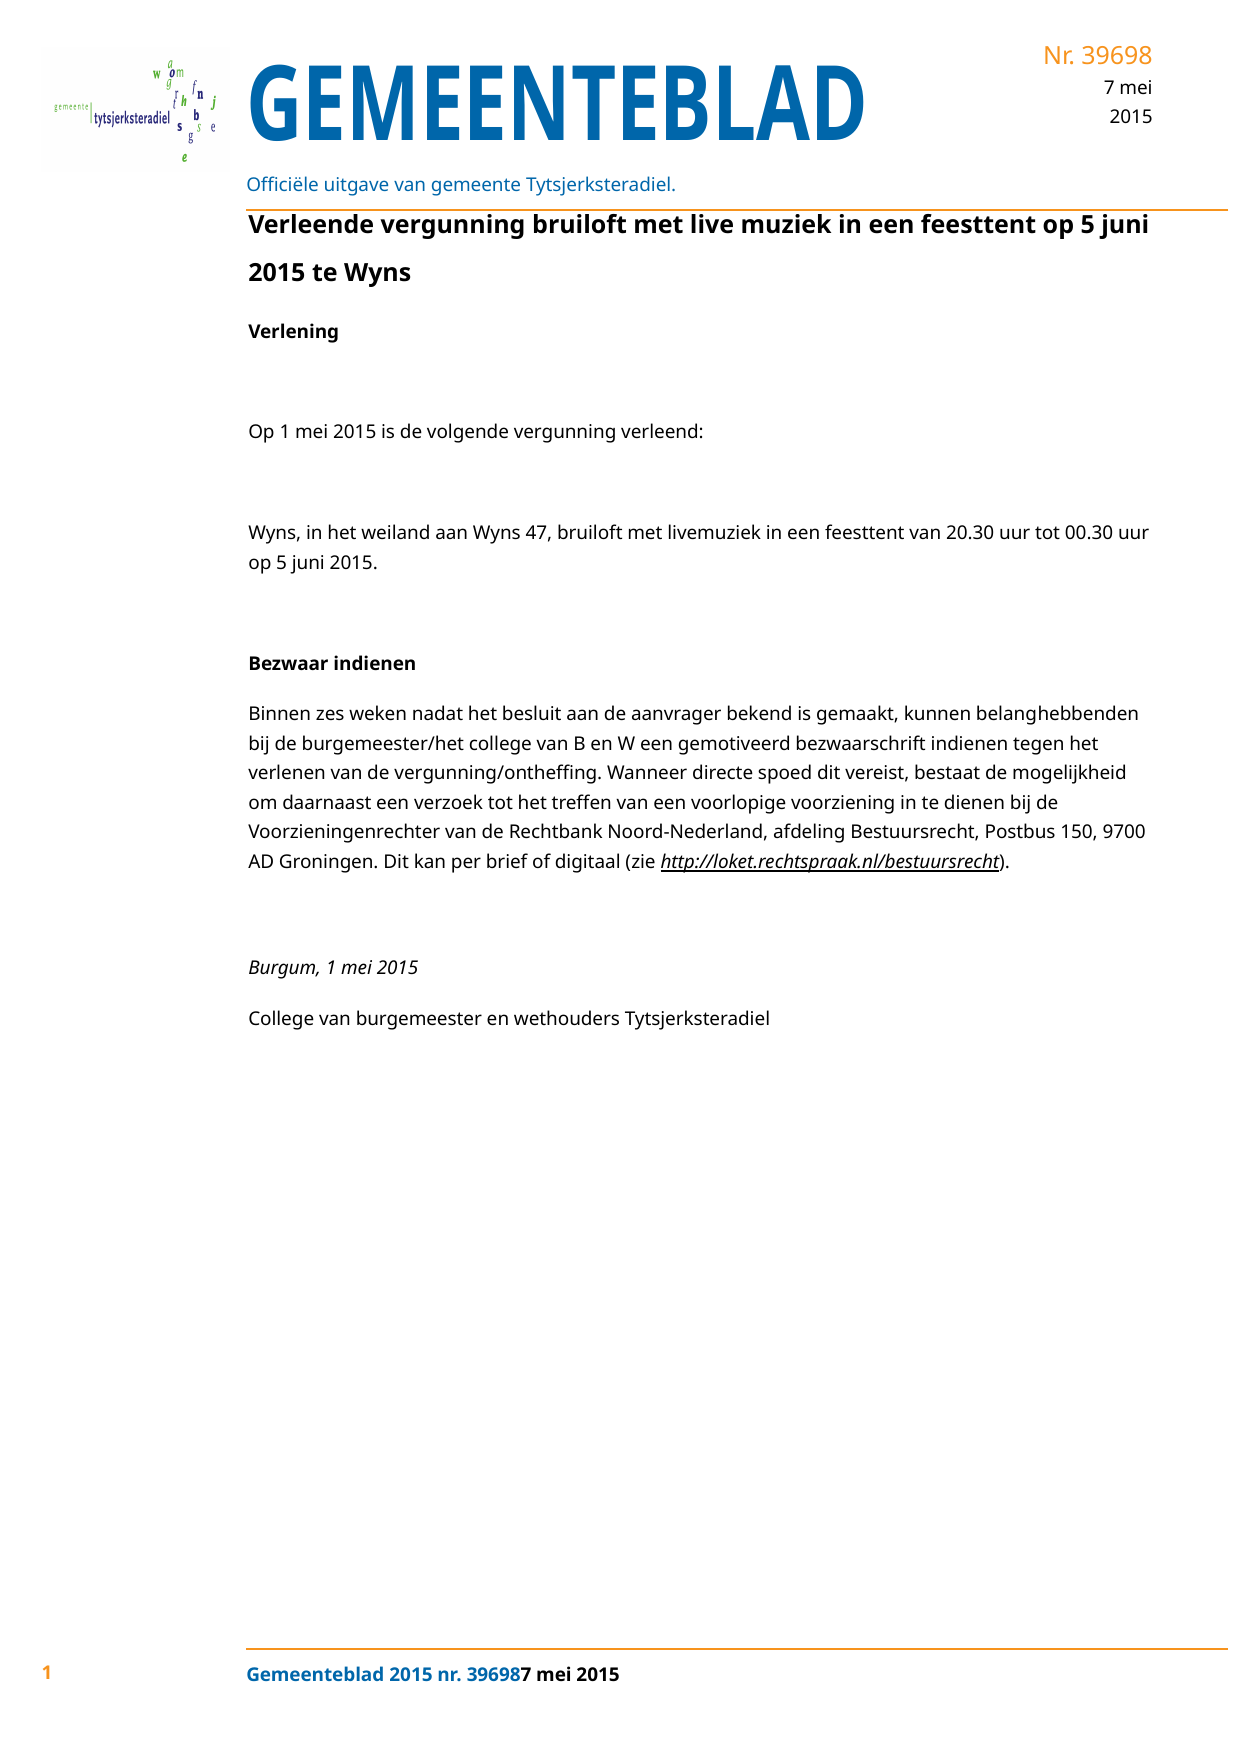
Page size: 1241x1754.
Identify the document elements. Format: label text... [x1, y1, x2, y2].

text Binnen zes weken nadat het besluit aan de aanvrager bekend is gemaakt, kunnen belang­hebbenden bij de burgemeester/het college van B en W een gemotiveerd bezwaarschrift indienen tegen het verlenen van de ver­gunning/ontheffing. Wanneer directe spoed dit vereist, bestaat de mogelijkheid om daarnaast een verzoek tot het treffen van een voorlopige voorziening in te dienen bij de Voorzieningenrechter van de Rechtbank Noord-Nederland, afdeling Bestuursrecht, Postbus 150, 9700 AD Groningen. Dit kan per brief of digitaal (zie http://loket.rechtspraak.nl/bestuursrecht). [248, 700, 1152, 874]
picture [41, 47, 231, 172]
text Verleende vergunning bruiloft met live muziek in een feesttent op 5 juni 2015 te Wyns [248, 211, 1152, 288]
text Burgum, 1 mei 2015 [248, 954, 1152, 980]
text Wyns, in het weiland aan Wyns 47, bruiloft met livemuziek in een feesttent van 20.30 uur tot 00.30 uur op 5 juni 2015. [248, 519, 1152, 575]
text Bezwaar indienen [248, 650, 1152, 676]
text College van burgemeester en wethouders Tytsjerksteradiel [248, 1006, 1152, 1031]
text Verlening [248, 318, 1152, 344]
text Op 1 mei 2015 is de volgende vergunning ver­leend: [248, 419, 1152, 444]
